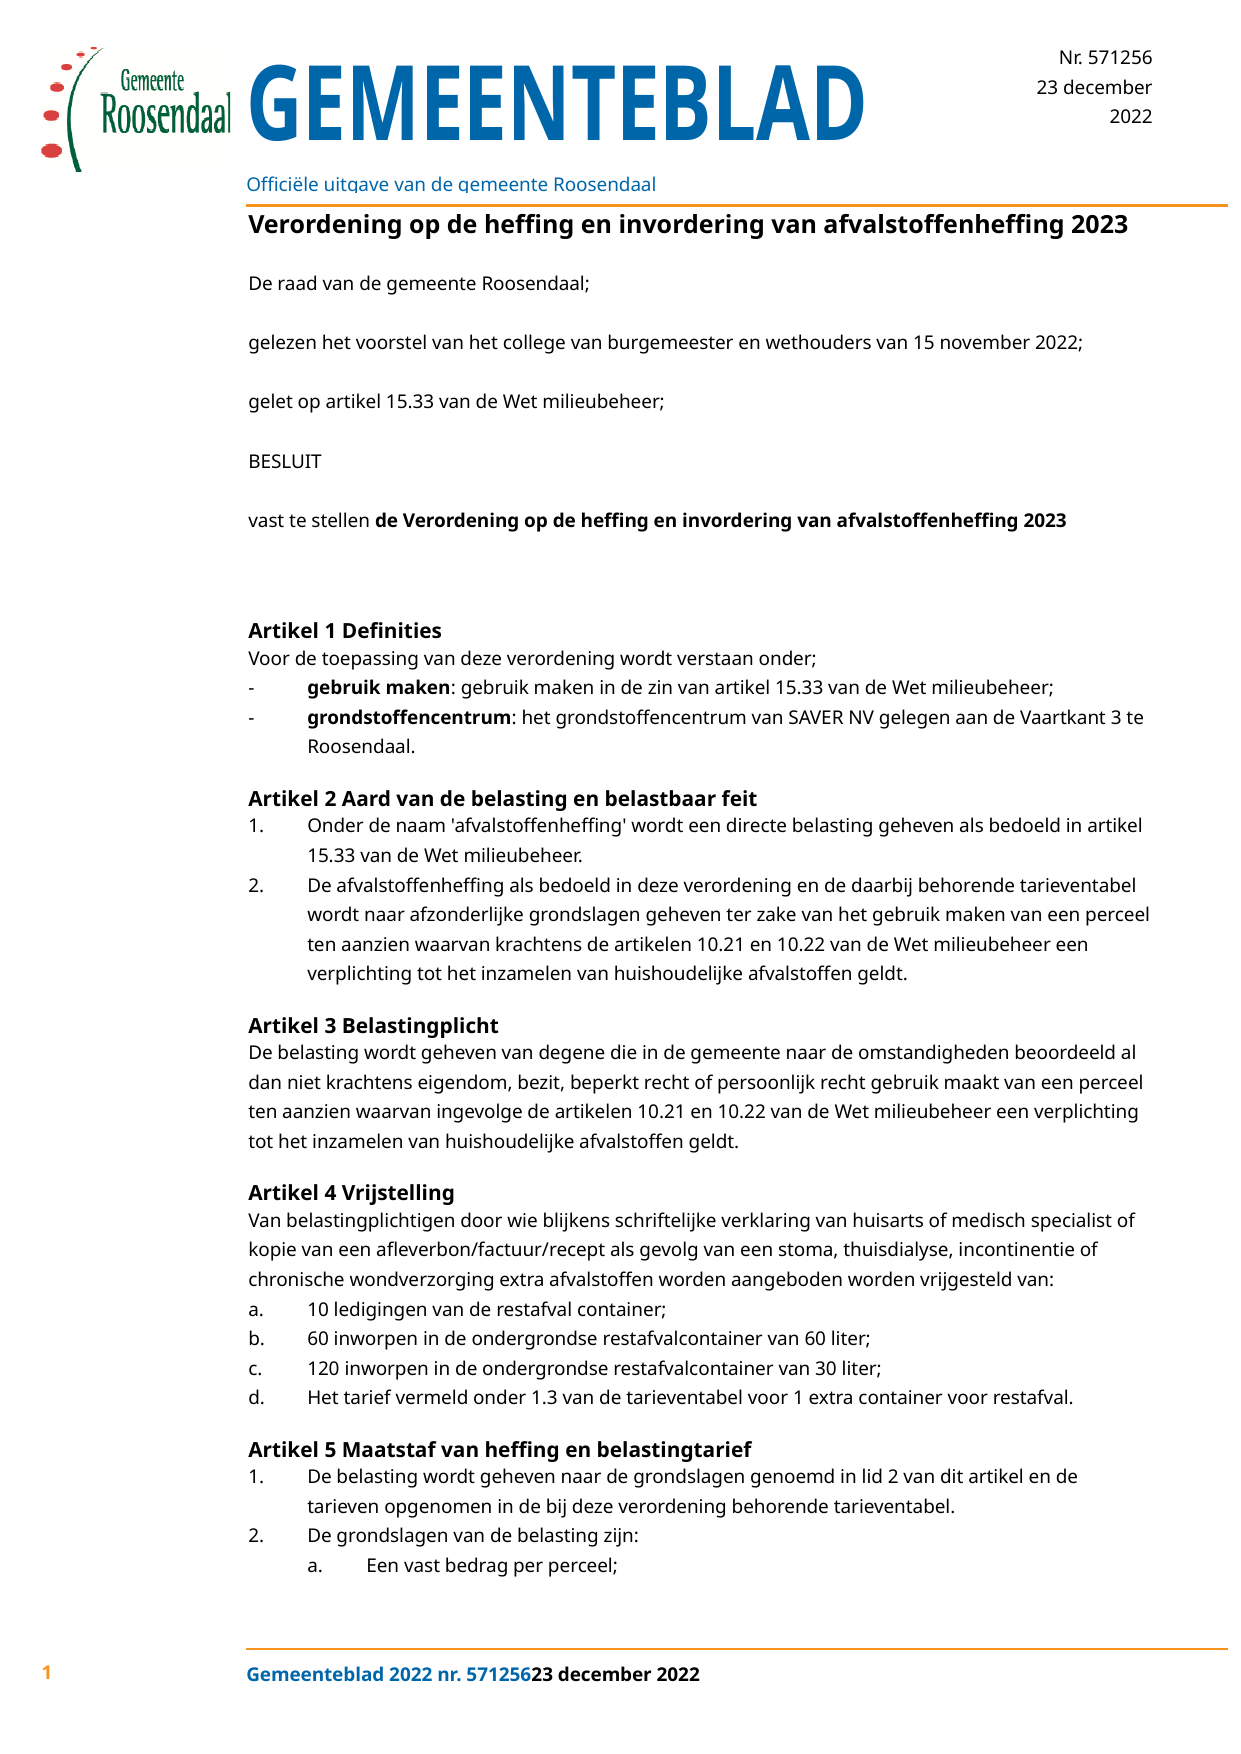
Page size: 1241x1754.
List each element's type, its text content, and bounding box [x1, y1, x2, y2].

list 60 inworpen in de ondergrondse restafvalcontainer van 60 liter; [248, 1325, 1152, 1351]
text Verordening op de heffing en invordering van afvalstoffenheffing 2023 [248, 207, 1152, 241]
text Artikel 5 Maatstaf van heffing en belastingtarief [248, 1435, 1152, 1463]
picture [41, 47, 231, 172]
text vast te stellen de Verordening op de heffing en invordering van afvalstoffenheffing 2023 [248, 507, 1152, 533]
text Voor de toepassing van deze verordening wordt verstaan onder; [248, 645, 1152, 671]
list De belasting wordt geheven naar de grondslagen genoemd in lid 2 van dit artikel en de tarieven opgenomen in de bij deze verordening behorende tarieventabel. [248, 1463, 1152, 1519]
list Het tarief vermeld onder 1.3 van de tarieventabel voor 1 extra container voor restafval. [248, 1384, 1152, 1410]
list grondstoffencentrum: het grondstoffencentrum van SAVER NV gelegen aan de Vaartkant 3 te Roosendaal. [248, 704, 1152, 759]
list De afvalstoffenheffing als bedoeld in deze verordening en de daarbij behorende tarieventabel wordt naar afzonderlijke grondslagen geheven ter zake van het gebruik maken van een perceel ten aanzien waarvan krachtens de artikelen 10.21 en 10.22 van de Wet milieubeheer een verplichting tot het inzamelen van huishoudelijke afvalstoffen geldt. [248, 872, 1152, 986]
text gelet op artikel 15.33 van de Wet milieubeheer; [248, 389, 1152, 414]
list De grondslagen van de belasting zijn: [248, 1522, 1152, 1548]
text BESLUIT [248, 448, 1152, 473]
text gelezen het voorstel van het college van burgemeester en wethouders van 15 november 2022; [248, 329, 1152, 355]
text Artikel 2 Aard van de belasting en belastbaar feit [248, 784, 1152, 813]
text De belasting wordt geheven van degene die in de gemeente naar de omstandigheden beoordeeld al dan niet krachtens eigendom, bezit, beperkt recht of persoonlijk recht gebruik maakt van een perceel ten aanzien waarvan ingevolge de artikelen 10.21 en 10.22 van de Wet milieubeheer een verplichting tot het inzamelen van huishoudelijke afvalstoffen geldt. [248, 1039, 1152, 1154]
list 120 inworpen in de ondergrondse restafvalcontainer van 30 liter; [248, 1355, 1152, 1381]
text Artikel 1 Definities [248, 617, 1152, 645]
list Onder de naam 'afvalstoffenheffing' wordt een directe belasting geheven als bedoeld in artikel 15.33 van de Wet milieubeheer. [248, 813, 1152, 868]
list 10 ledigingen van de restafval container; [248, 1296, 1152, 1321]
text Van belastingplichtigen door wie blijkens schriftelijke verklaring van huisarts of medisch specialist of kopie van een afleverbon/factuur/recept als gevolg van een stoma, thuisdialyse, incontinentie of chronische wondverzorging extra afvalstoffen worden aangeboden worden vrijgesteld van: [248, 1207, 1152, 1292]
text De raad van de gemeente Roosendaal; [248, 270, 1152, 296]
list Een vast bedrag per perceel; [307, 1552, 1152, 1578]
text Artikel 3 Belastingplicht [248, 1011, 1152, 1039]
text Artikel 4 Vrijstelling [248, 1178, 1152, 1207]
list gebruik maken: gebruik maken in de zin van artikel 15.33 van de Wet milieubeheer; [248, 674, 1152, 700]
